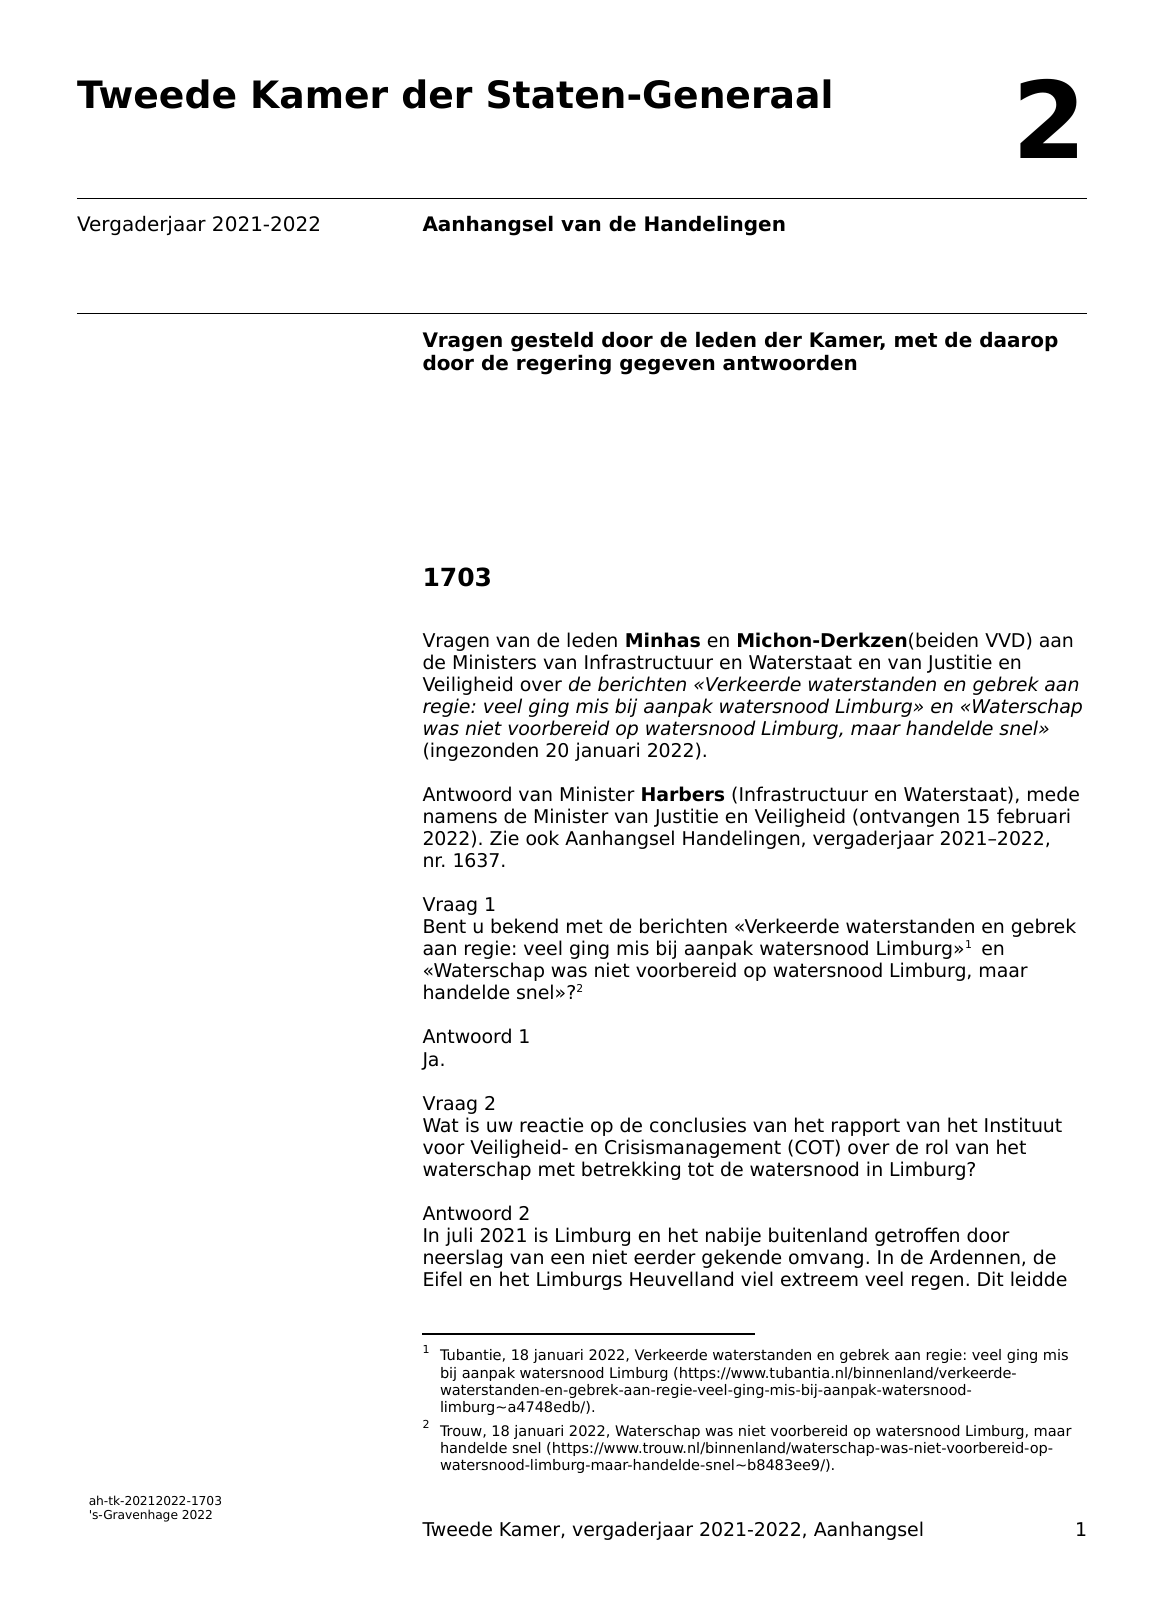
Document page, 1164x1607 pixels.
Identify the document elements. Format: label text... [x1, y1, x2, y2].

text ah-tk-20212022-1703 [88, 1494, 323, 1508]
text Vraag 1 [422, 894, 1087, 916]
table_cell Vragen gesteld door de leden der Kamer, met de daarop door de regering gegeven antwoorden [422, 314, 1087, 375]
text Trouw, 18 januari 2022, Waterschap was niet voorbereid op watersnood Limburg, maar handelde snel (https://www.trouw.nl/binnenland/waterschap-was-niet-voorbereid-op-watersnood-limburg-maar-handelde-snel~b8483ee9/). [422, 1418, 1087, 1474]
text Vragen van de leden Minhas en Michon-Derkzen(beiden VVD) aan de Ministers van Infrastructuur en Waterstaat en van Justitie en Veiligheid over de berichten «Verkeerde waterstanden en gebrek aan regie: veel ging mis bij aanpak watersnood Limburg» en «Waterschap was niet voorbereid op watersnood Limburg, maar handelde snel» (ingezonden 20 januari 2022). [422, 630, 1087, 762]
text Tubantie, 18 januari 2022, Verkeerde waterstanden en gebrek aan regie: veel ging mis bij aanpak watersnood Limburg (https://www.tubantia.nl/binnenland/verkeerde-waterstanden-en-gebrek-aan-regie-veel-ging-mis-bij-aanpak-watersnood-limburg~a4748edb/). [422, 1343, 1087, 1416]
text Wat is uw reactie op de conclusies van het rapport van het Instituut voor Veiligheid- en Crisismanagement (COT) over de rol van het waterschap met betrekking tot de watersnood in Limburg? [422, 1114, 1087, 1181]
table_header 2 [886, 59, 1087, 198]
text Antwoord 2 [422, 1203, 1087, 1225]
table_cell [77, 314, 422, 375]
text Bent u bekend met de berichten «Verkeerde waterstanden en gebrek aan regie: veel ging mis bij aanpak watersnood Limburg» en «Waterschap was niet voorbereid op watersnood Limburg, maar handelde snel»? [422, 916, 1087, 1004]
text 's-Gravenhage 2022 [88, 1508, 323, 1522]
text 1703 [422, 563, 1087, 592]
text Vraag 2 [422, 1093, 1087, 1114]
text In juli 2021 is Limburg en het nabije buitenland getroffen door neerslag van een niet eerder gekende omvang. In de Ardennen, de Eifel en het Limburgs Heuvelland viel extreem veel regen. Dit leidde [422, 1225, 1087, 1291]
table_cell Vergaderjaar 2021-2022 [77, 199, 422, 313]
text Antwoord van Minister Harbers (Infrastructuur en Waterstaat), mede namens de Minister van Justitie en Veiligheid (ontvangen 15 februari 2022). Zie ook Aanhangsel Handelingen, vergaderjaar 2021–2022, nr. 1637. [422, 784, 1087, 872]
text Antwoord 1 [422, 1026, 1087, 1048]
text Ja. [422, 1048, 1087, 1070]
table_cell Aanhangsel van de Handelingen [422, 199, 1087, 313]
table_header Tweede Kamer der Staten-Generaal [77, 59, 886, 198]
